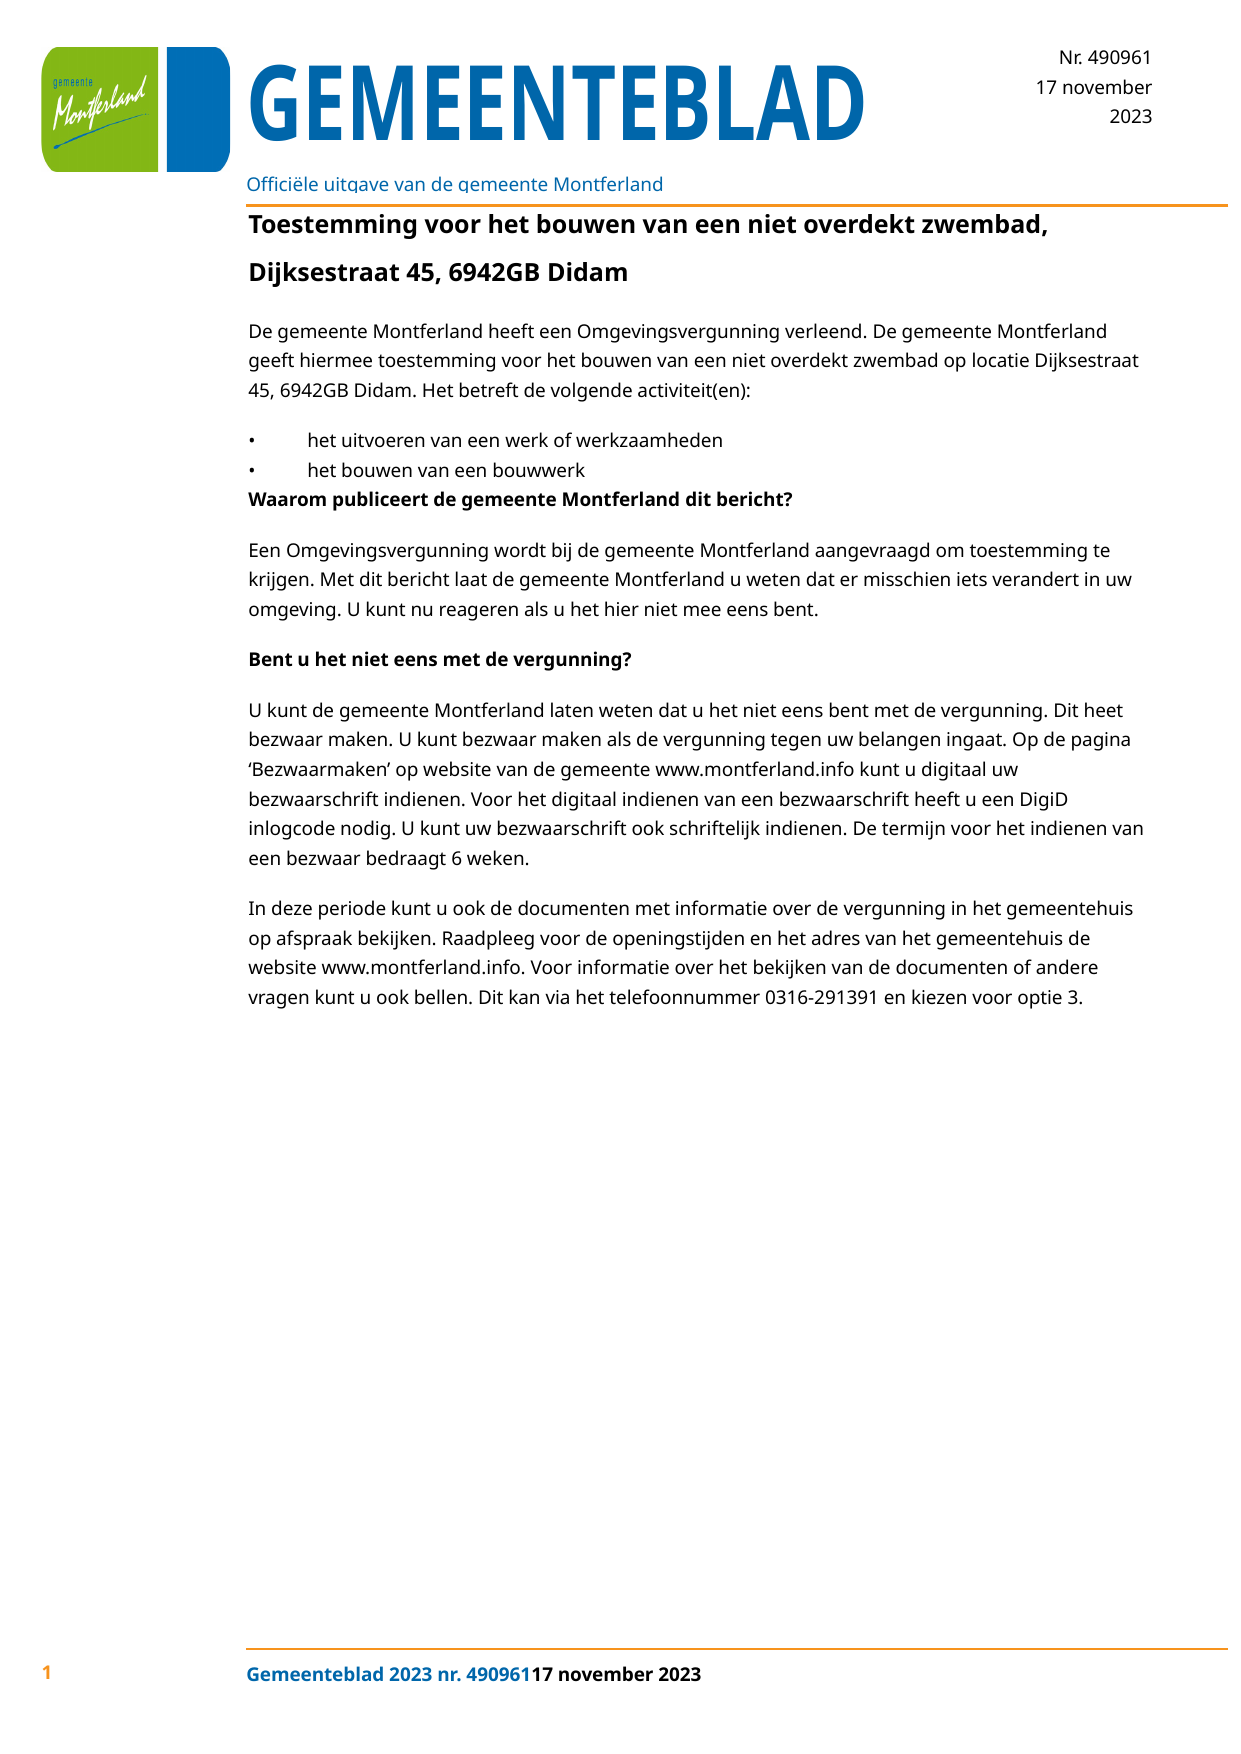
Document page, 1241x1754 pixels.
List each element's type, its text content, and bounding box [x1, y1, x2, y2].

text Bent u het niet eens met de vergunning? [248, 647, 1152, 672]
text De gemeente Montferland heeft een Omgevingsvergunning verleend. De gemeente Montferland geeft hiermee toestemming voor het bouwen van een niet overdekt zwembad op locatie Dijksestraat 45, 6942GB Didam. Het betreft de volgende activiteit(en): [248, 318, 1152, 403]
text U kunt de gemeente Montferland laten weten dat u het niet eens bent met de vergunning. Dit heet bezwaar maken. U kunt bezwaar maken als de vergunning tegen uw belangen ingaat. Op de pagina ‘Bezwaarmaken’ op website van de gemeente www.montferland.info kunt u digitaal uw bezwaarschrift indienen. Voor het digitaal indienen van een bezwaarschrift heeft u een DigiD inlogcode nodig. U kunt uw bezwaarschrift ook schriftelijk indienen. De termijn voor het indienen van een bezwaar bedraagt 6 weken. [248, 697, 1152, 871]
list het uitvoeren van een werk of werkzaamheden [248, 427, 1152, 453]
text Toestemming voor het bouwen van een niet overdekt zwembad, Dijksestraat 45, 6942GB Didam [248, 207, 1152, 288]
text Waarom publiceert de gemeente Montferland dit bericht? [248, 487, 1152, 512]
list het bouwen van een bouwwerk [248, 457, 1152, 483]
text Een Omgevingsvergunning wordt bij de gemeente Montferland aangevraagd om toestemming te krijgen. Met dit bericht laat de gemeente Montferland u weten dat er misschien iets verandert in uw omgeving. U kunt nu reageren als u het hier niet mee eens bent. [248, 537, 1152, 622]
picture [41, 47, 231, 172]
text In deze periode kunt u ook de documenten met informatie over de vergunning in het gemeentehuis op afspraak bekijken. Raadpleeg voor de openingstijden en het adres van het gemeentehuis de website www.montferland.info. Voor informatie over het bekijken van de documenten of andere vragen kunt u ook bellen. Dit kan via het telefoonnummer 0316-291391 en kiezen voor optie 3. [248, 895, 1152, 1010]
